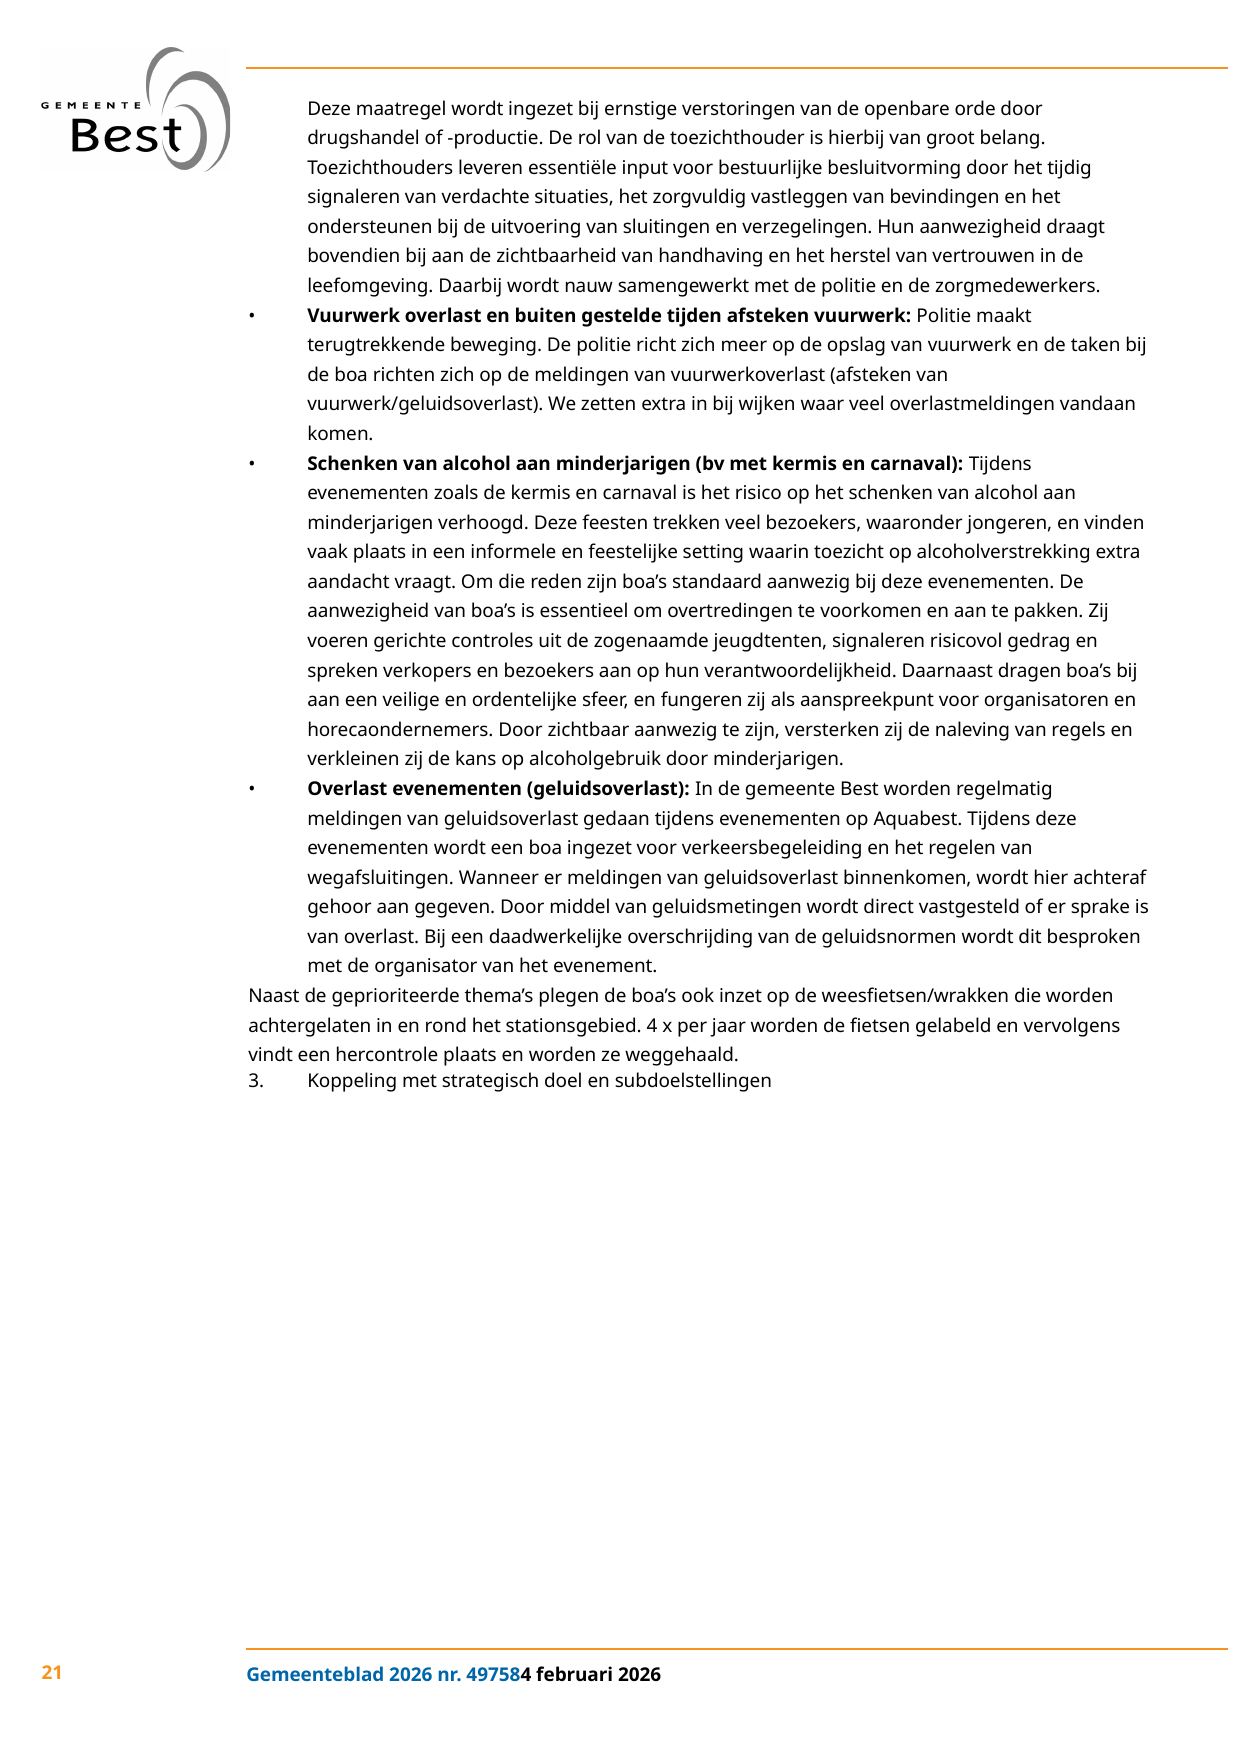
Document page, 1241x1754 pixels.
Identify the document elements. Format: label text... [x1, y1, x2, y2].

table_cell Deze maatregel wordt ingezet bij ernstige verstoringen van de openbare orde door drugshandel of -productie. De rol van de toezichthouder is hierbij van groot belang. Toezichthouders leveren essentiële input voor bestuurlijke besluitvorming door het tijdig signaleren van verdachte situaties, het zorgvuldig vastleggen van bevindingen en het ondersteunen bij de uitvoering van sluitingen en verzegelingen. Hun aanwezigheid draagt bovendien bij aan de zichtbaarheid van handhaving en het herstel van vertrouwen in de leefomgeving. Daarbij wordt nauw samengewerkt met de politie en de zorgmedewerkers. Vuurwerk overlast en buiten gestelde tijden afsteken vuurwerk: Politie maakt terugtrekkende beweging. De politie richt zich meer op de opslag van vuurwerk en de taken bij de boa richten zich op de meldingen van vuurwerkoverlast (afsteken van vuurwerk/geluidsoverlast). We zetten extra in bij wijken waar veel overlastmeldingen vandaan komen. Schenken van alcohol aan minderjarigen (bv met kermis en carnaval): Tijdens evenementen zoals de kermis en carnaval is het risico op het schenken van alcohol aan minderjarigen verhoogd. Deze feesten trekken veel bezoekers, waaronder jongeren, en vinden vaak plaats in een informele en feestelijke setting waarin toezicht op alcoholverstrekking extra aandacht vraagt. Om die reden zijn boa’s standaard aanwezig bij deze evenementen. De aanwezigheid van boa’s is essentieel om overtredingen te voorkomen en aan te pakken. Zij voeren gerichte controles uit de zogenaamde jeugdtenten, signaleren risicovol gedrag en spreken verkopers en bezoekers aan op hun verantwoordelijkheid. Daarnaast dragen boa’s bij aan een veilige en ordentelijke sfeer, en fungeren zij als aanspreekpunt voor organisatoren en horecaondernemers. Door zichtbaar aanwezig te zijn, versterken zij de naleving van regels en verkleinen zij de kans op alcoholgebruik door minderjarigen. Overlast evenementen (geluidsoverlast): In de gemeente Best worden regelmatig meldingen van geluidsoverlast gedaan tijdens evenementen op Aquabest. Tijdens deze evenementen wordt een boa ingezet voor verkeersbegeleiding en het regelen van wegafsluitingen. Wanneer er meldingen van geluidsoverlast binnenkomen, wordt hier achteraf gehoor aan gegeven. Door middel van geluidsmetingen wordt direct vastgesteld of er sprake is van overlast. Bij een daadwerkelijke overschrijding van de geluidsnormen wordt dit besproken met de organisator van het evenement. Naast de geprioriteerde thema’s plegen de boa’s ook inzet op de weesfietsen/wrakken die worden achtergelaten in en rond het stationsgebied. 4 x per jaar worden de fietsen gelabeld en vervolgens vindt een hercontrole plaats en worden ze weggehaald. [248, 95, 1152, 1067]
table_cell Koppeling met strategisch doel en subdoelstellingen [248, 1067, 1152, 1093]
picture [41, 47, 231, 172]
